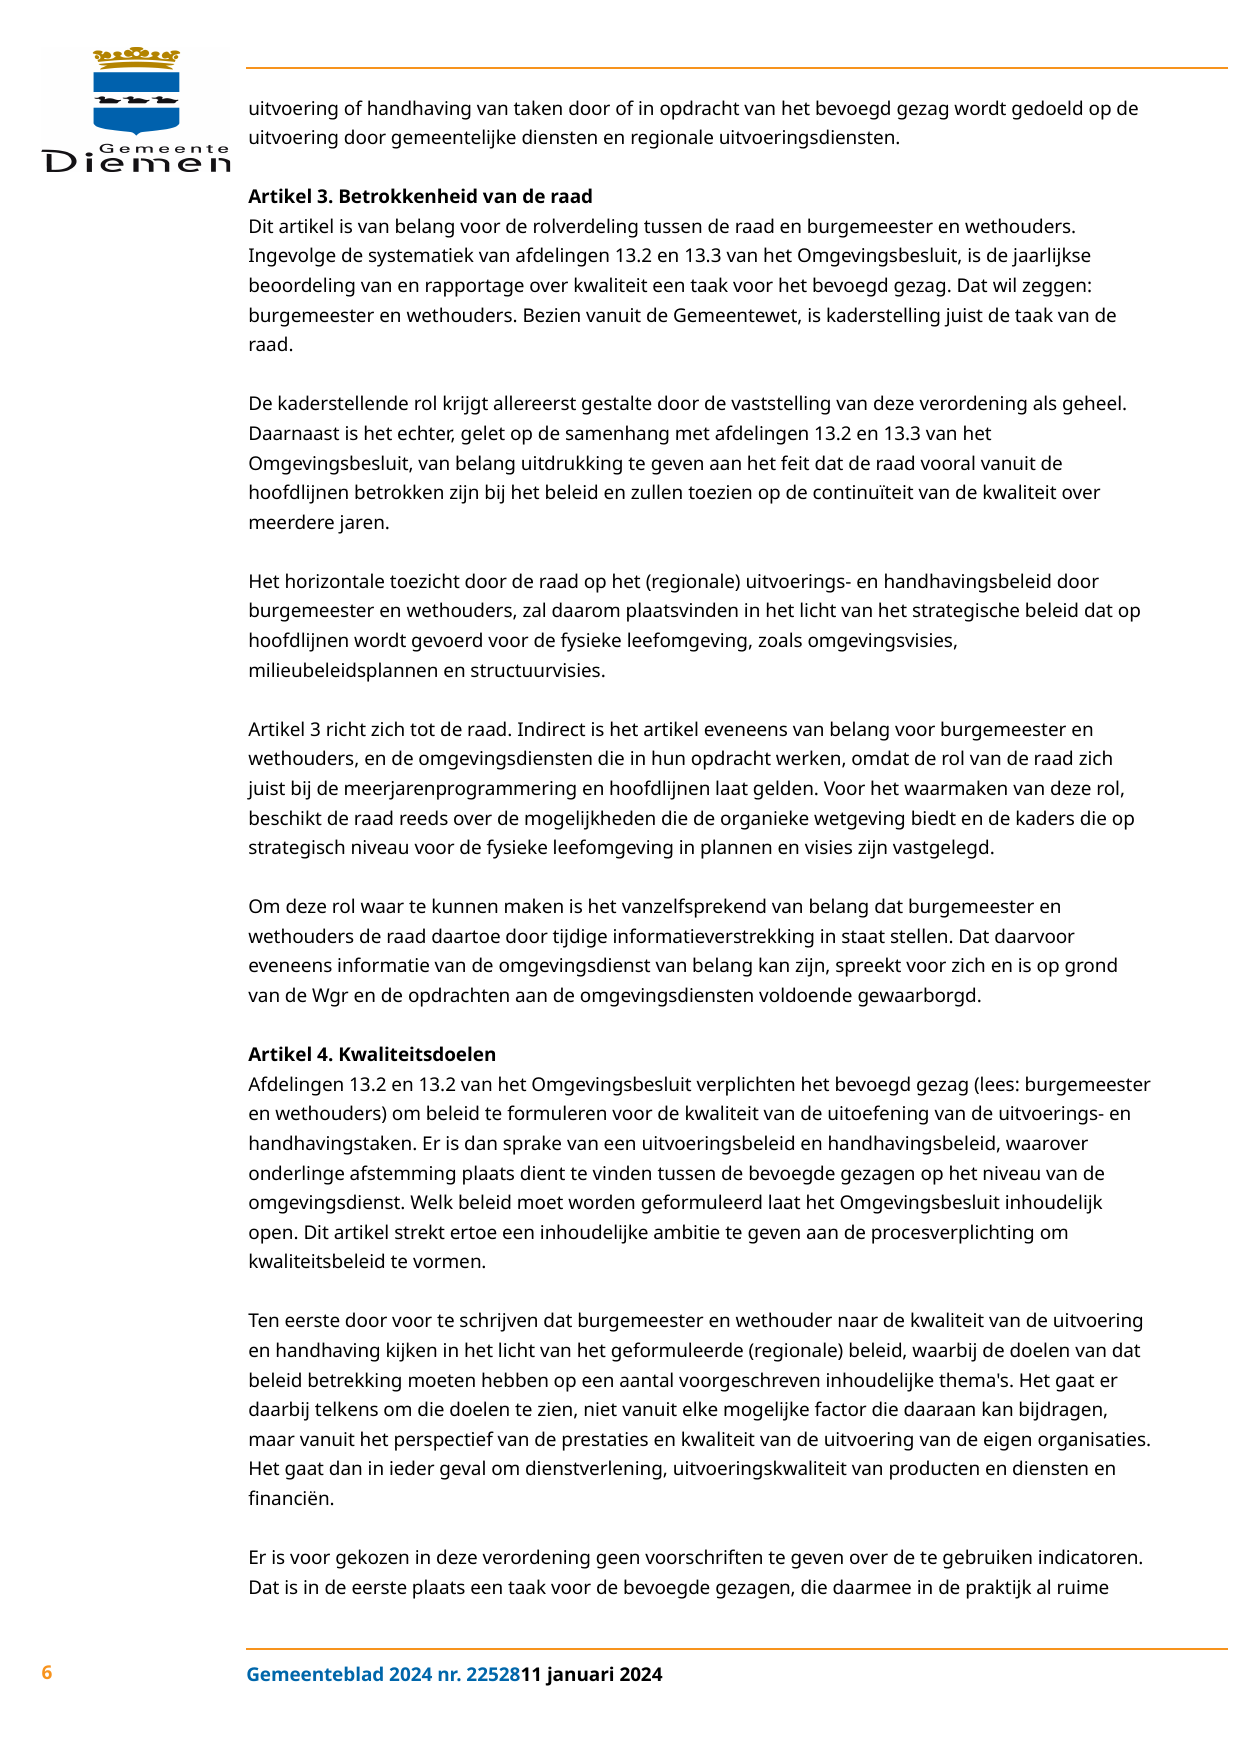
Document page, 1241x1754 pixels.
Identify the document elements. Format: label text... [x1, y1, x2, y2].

text Dit artikel is van belang voor de rolverdeling tussen de raad en burgemeester en wethouders. Ingevolge de systematiek van afdelingen 13.2 en 13.3 van het Omgevingsbesluit, is de jaarlijkse beoordeling van en rapportage over kwaliteit een taak voor het bevoegd gezag. Dat wil zeggen: burgemeester en wethouders. Bezien vanuit de Gemeentewet, is kaderstelling juist de taak van de raad. [248, 213, 1152, 357]
text Ten eerste door voor te schrijven dat burgemeester en wethouder naar de kwaliteit van de uitvoering en handhaving kijken in het licht van het geformuleerde (regionale) beleid, waarbij de doelen van dat beleid betrekking moeten hebben op een aantal voorgeschreven inhoudelijke thema's. Het gaat er daarbij telkens om die doelen te zien, niet vanuit elke mogelijke factor die daaraan kan bijdragen, maar vanuit het perspectief van de prestaties en kwaliteit van de uitvoering van de eigen organisaties. Het gaat dan in ieder geval om dienstverlening, uitvoeringskwaliteit van producten en diensten en financiën. [248, 1308, 1152, 1511]
text Afdelingen 13.2 en 13.2 van het Omgevingsbesluit verplichten het bevoegd gezag (lees: burgemeester en wethouders) om beleid te formuleren voor de kwaliteit van de uitoefening van de uitvoerings- en handhavingstaken. Er is dan sprake van een uitvoeringsbeleid en handhavingsbeleid, waarover onderlinge afstemming plaats dient te vinden tussen de bevoegde gezagen op het niveau van de omgevingsdienst. Welk beleid moet worden geformuleerd laat het Omgevingsbesluit inhoudelijk open. Dit artikel strekt ertoe een inhoudelijke ambitie te geven aan de procesverplichting om kwaliteitsbeleid te vormen. [248, 1071, 1152, 1274]
text Artikel 3. Betrokkenheid van de raad [248, 183, 1152, 209]
text Er is voor gekozen in deze verordening geen voorschriften te geven over de te gebruiken indicatoren. Dat is in de eerste plaats een taak voor de bevoegde gezagen, die daarmee in de praktijk al ruime [248, 1544, 1152, 1600]
text Het horizontale toezicht door de raad op het (regionale) uitvoerings- en handhavingsbeleid door burgemeester en wethouders, zal daarom plaatsvinden in het licht van het strategische beleid dat op hoofdlijnen wordt gevoerd voor de fysieke leefomgeving, zoals omgevingsvisies, milieubeleidsplannen en structuurvisies. [248, 568, 1152, 683]
text Artikel 4. Kwaliteitsdoelen [248, 1041, 1152, 1067]
text uitvoering of handhaving van taken door of in opdracht van het bevoegd gezag wordt gedoeld op de uitvoering door gemeentelijke diensten en regionale uitvoeringsdiensten. [248, 95, 1152, 150]
text Om deze rol waar te kunnen maken is het vanzelfsprekend van belang dat burgemeester en wethouders de raad daartoe door tijdige informatieverstrekking in staat stellen. Dat daarvoor eveneens informatie van de omgevingsdienst van belang kan zijn, spreekt voor zich en is op grond van de Wgr en de opdrachten aan de omgevingsdiensten voldoende gewaarborgd. [248, 893, 1152, 1008]
picture [41, 47, 231, 172]
text De kaderstellende rol krijgt allereerst gestalte door de vaststelling van deze verordening als geheel. Daarnaast is het echter, gelet op de samenhang met afdelingen 13.2 en 13.3 van het Omgevingsbesluit, van belang uitdrukking te geven aan het feit dat de raad vooral vanuit de hoofdlijnen betrokken zijn bij het beleid en zullen toezien op de continuïteit van de kwaliteit over meerdere jaren. [248, 391, 1152, 535]
text Artikel 3 richt zich tot de raad. Indirect is het artikel eveneens van belang voor burgemeester en wethouders, en de omgevingsdiensten die in hun opdracht werken, omdat de rol van de raad zich juist bij de meerjarenprogrammering en hoofdlijnen laat gelden. Voor het waarmaken van deze rol, beschikt de raad reeds over de mogelijkheden die de organieke wetgeving biedt en de kaders die op strategisch niveau voor de fysieke leefomgeving in plannen en visies zijn vastgelegd. [248, 716, 1152, 860]
